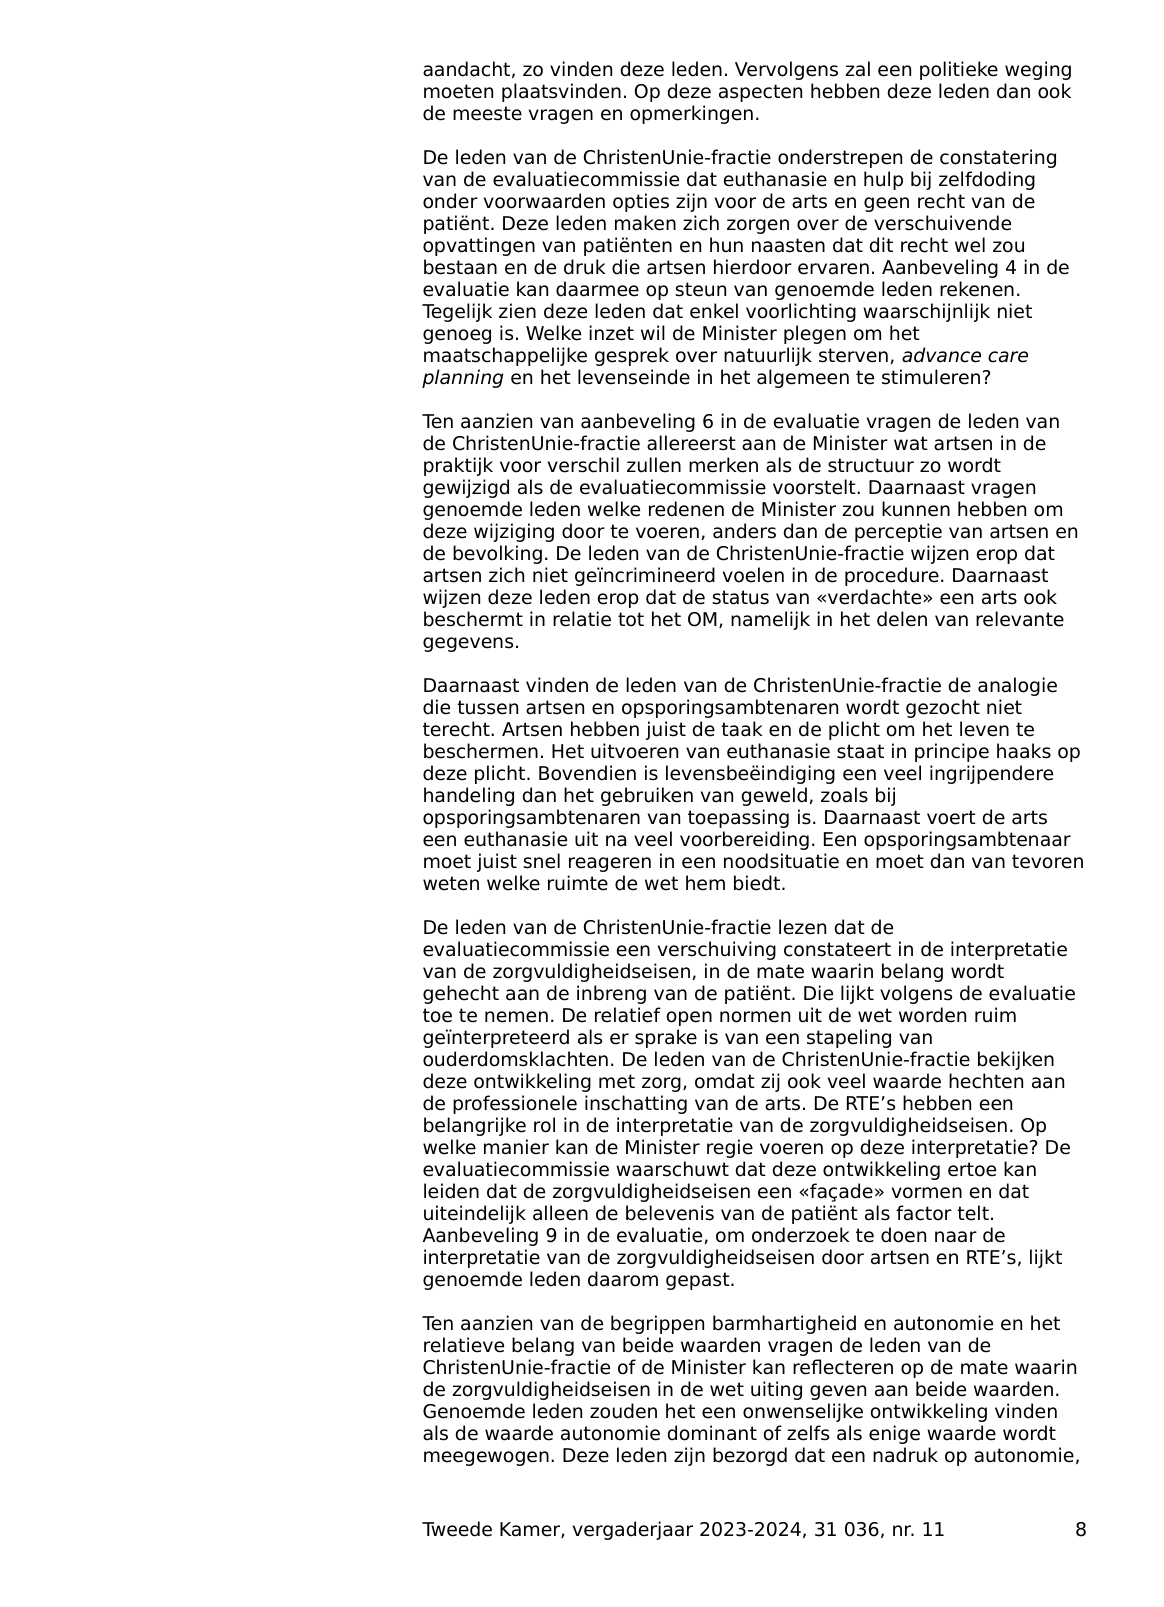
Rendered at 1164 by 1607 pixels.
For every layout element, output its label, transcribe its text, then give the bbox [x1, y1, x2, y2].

text Ten aanzien van aanbeveling 6 in de evaluatie vragen de leden van de ChristenUnie-fractie allereerst aan de Minister wat artsen in de praktijk voor verschil zullen merken als de structuur zo wordt gewijzigd als de evaluatiecommissie voorstelt. Daarnaast vragen genoemde leden welke redenen de Minister zou kunnen hebben om deze wijziging door te voeren, anders dan de perceptie van artsen en de bevolking. De leden van de ChristenUnie-fractie wijzen erop dat artsen zich niet geïncrimineerd voelen in de procedure. Daarnaast wijzen deze leden erop dat de status van «verdachte» een arts ook beschermt in relatie tot het OM, namelijk in het delen van relevante gegevens. [422, 411, 1087, 653]
text Ten aanzien van de begrippen barmhartigheid en autonomie en het relatieve belang van beide waarden vragen de leden van de ChristenUnie-fractie of de Minister kan reflecteren op de mate waarin de zorgvuldigheidseisen in de wet uiting geven aan beide waarden. Genoemde leden zouden het een onwenselijke ontwikkeling vinden als de waarde autonomie dominant of zelfs als enige waarde wordt meegewogen. Deze leden zijn bezorgd dat een nadruk op autonomie, [422, 1313, 1087, 1467]
text De leden van de ChristenUnie-fractie onderstrepen de constatering van de evaluatiecommissie dat euthanasie en hulp bij zelfdoding onder voorwaarden opties zijn voor de arts en geen recht van de patiënt. Deze leden maken zich zorgen over de verschuivende opvattingen van patiënten en hun naasten dat dit recht wel zou bestaan en de druk die artsen hierdoor ervaren. Aanbeveling 4 in de evaluatie kan daarmee op steun van genoemde leden rekenen. Tegelijk zien deze leden dat enkel voorlichting waarschijnlijk niet genoeg is. Welke inzet wil de Minister plegen om het maatschappelijke gesprek over natuurlijk sterven, advance care planning en het levenseinde in het algemeen te stimuleren? [422, 147, 1087, 389]
text aandacht, zo vinden deze leden. Vervolgens zal een politieke weging moeten plaatsvinden. Op deze aspecten hebben deze leden dan ook de meeste vragen en opmerkingen. [422, 59, 1087, 125]
text De leden van de ChristenUnie-fractie lezen dat de evaluatiecommissie een verschuiving constateert in de interpretatie van de zorgvuldigheidseisen, in de mate waarin belang wordt gehecht aan de inbreng van de patiënt. Die lijkt volgens de evaluatie toe te nemen. De relatief open normen uit de wet worden ruim geïnterpreteerd als er sprake is van een stapeling van ouderdomsklachten. De leden van de ChristenUnie-fractie bekijken deze ontwikkeling met zorg, omdat zij ook veel waarde hechten aan de professionele inschatting van de arts. De RTE’s hebben een belangrijke rol in de interpretatie van de zorgvuldigheidseisen. Op welke manier kan de Minister regie voeren op deze interpretatie? De evaluatiecommissie waarschuwt dat deze ontwikkeling ertoe kan leiden dat de zorgvuldigheidseisen een «façade» vormen en dat uiteindelijk alleen de belevenis van de patiënt als factor telt. Aanbeveling 9 in de evaluatie, om onderzoek te doen naar de interpretatie van de zorgvuldigheidseisen door artsen en RTE’s, lijkt genoemde leden daarom gepast. [422, 917, 1087, 1291]
text Daarnaast vinden de leden van de ChristenUnie-fractie de analogie die tussen artsen en opsporingsambtenaren wordt gezocht niet terecht. Artsen hebben juist de taak en de plicht om het leven te beschermen. Het uitvoeren van euthanasie staat in principe haaks op deze plicht. Bovendien is levensbeëindiging een veel ingrijpendere handeling dan het gebruiken van geweld, zoals bij opsporingsambtenaren van toepassing is. Daarnaast voert de arts een euthanasie uit na veel voorbereiding. Een opsporingsambtenaar moet juist snel reageren in een noodsituatie en moet dan van tevoren weten welke ruimte de wet hem biedt. [422, 675, 1087, 895]
